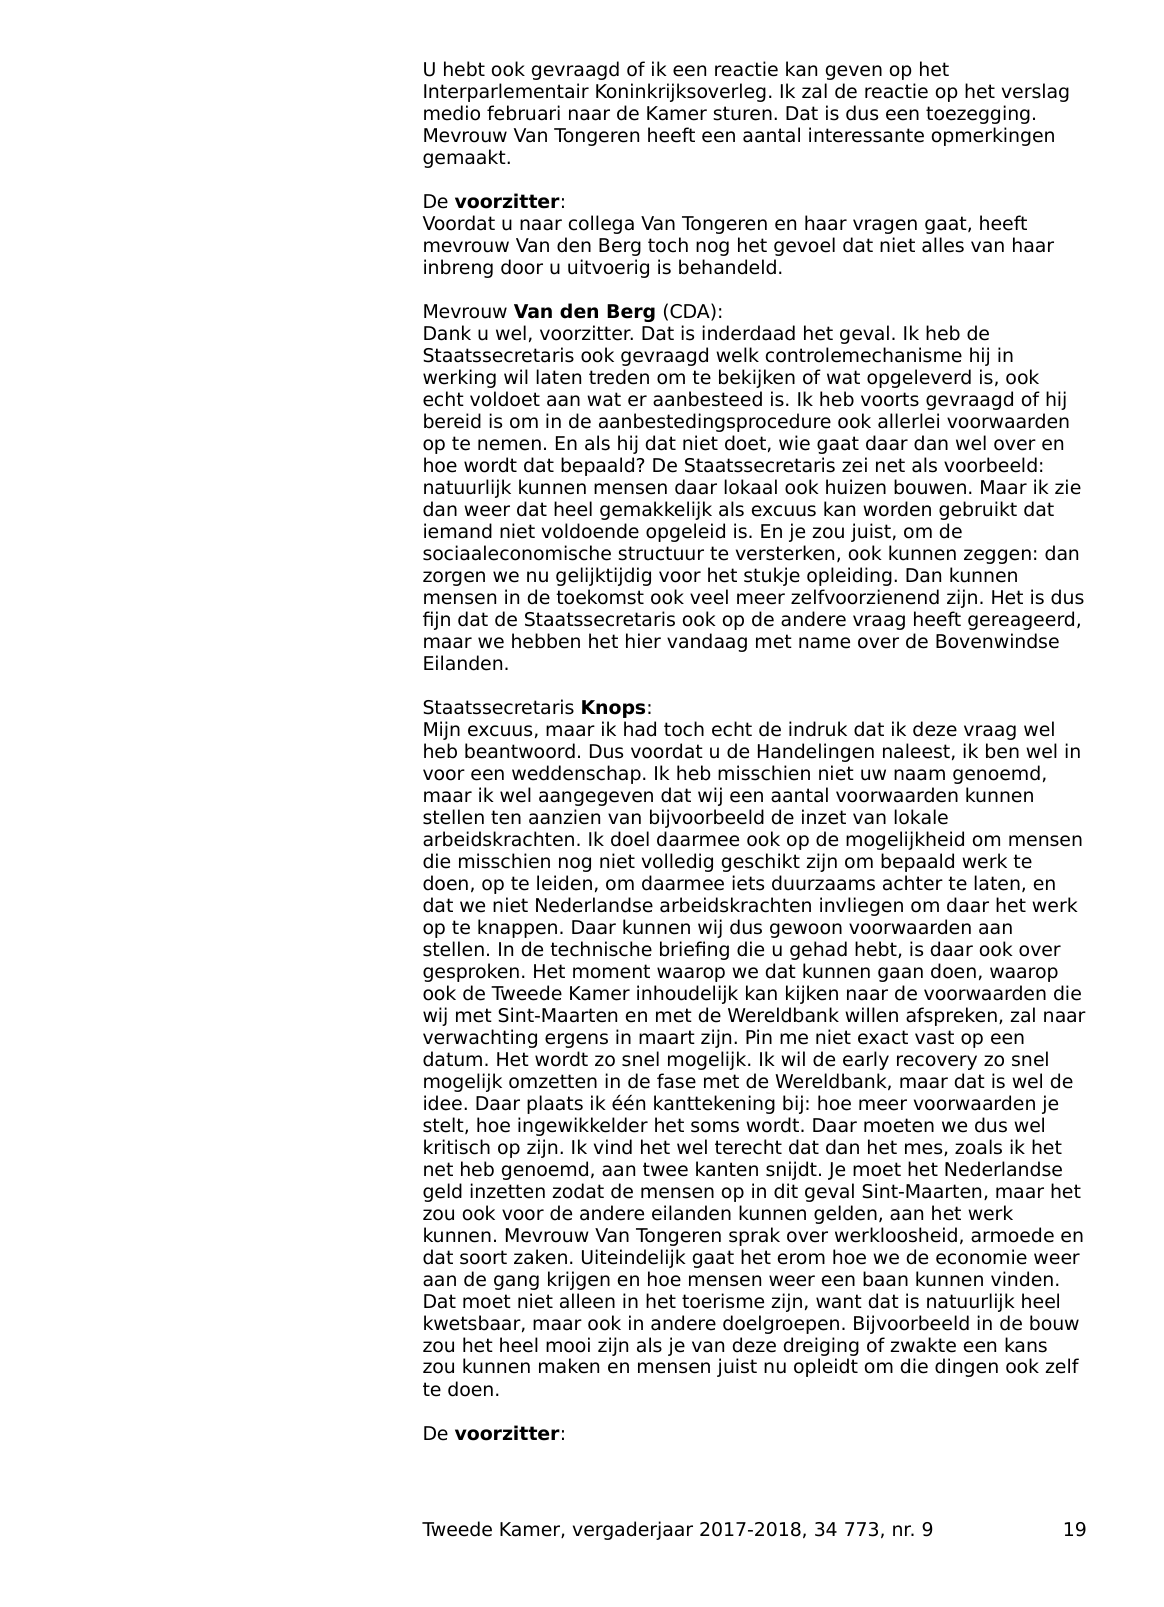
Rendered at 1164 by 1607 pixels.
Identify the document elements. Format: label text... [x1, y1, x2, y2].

text De voorzitter: [422, 1423, 1087, 1444]
text Mevrouw Van den Berg (CDA): [422, 301, 1087, 323]
text Staatssecretaris Knops: [422, 697, 1087, 719]
text De voorzitter: [422, 191, 1087, 213]
text Voordat u naar collega Van Tongeren en haar vragen gaat, heeft mevrouw Van den Berg toch nog het gevoel dat niet alles van haar inbreng door u uitvoerig is behandeld. [422, 213, 1087, 279]
text Mijn excuus, maar ik had toch echt de indruk dat ik deze vraag wel heb beantwoord. Dus voordat u de Handelingen naleest, ik ben wel in voor een weddenschap. Ik heb misschien niet uw naam genoemd, maar ik wel aangegeven dat wij een aantal voorwaarden kunnen stellen ten aanzien van bijvoorbeeld de inzet van lokale arbeidskrachten. Ik doel daarmee ook op de mogelijkheid om mensen die misschien nog niet volledig geschikt zijn om bepaald werk te doen, op te leiden, om daarmee iets duurzaams achter te laten, en dat we niet Nederlandse arbeidskrachten invliegen om daar het werk op te knappen. Daar kunnen wij dus gewoon voorwaarden aan stellen. In de technische briefing die u gehad hebt, is daar ook over gesproken. Het moment waarop we dat kunnen gaan doen, waarop ook de Tweede Kamer inhoudelijk kan kijken naar de voorwaarden die wij met Sint-Maarten en met de Wereldbank willen afspreken, zal naar verwachting ergens in maart zijn. Pin me niet exact vast op een datum. Het wordt zo snel mogelijk. Ik wil de early recovery zo snel mogelijk omzetten in de fase met de Wereldbank, maar dat is wel de idee. Daar plaats ik één kanttekening bij: hoe meer voorwaarden je stelt, hoe ingewikkelder het soms wordt. Daar moeten we dus wel kritisch op zijn. Ik vind het wel terecht dat dan het mes, zoals ik het net heb genoemd, aan twee kanten snijdt. Je moet het Nederlandse geld inzetten zodat de mensen op in dit geval Sint-Maarten, maar het zou ook voor de andere eilanden kunnen gelden, aan het werk kunnen. Mevrouw Van Tongeren sprak over werkloosheid, armoede en dat soort zaken. Uiteindelijk gaat het erom hoe we de economie weer aan de gang krijgen en hoe mensen weer een baan kunnen vinden. Dat moet niet alleen in het toerisme zijn, want dat is natuurlijk heel kwetsbaar, maar ook in andere doelgroepen. Bijvoorbeeld in de bouw zou het heel mooi zijn als je van deze dreiging of zwakte een kans zou kunnen maken en mensen juist nu opleidt om die dingen ook zelf te doen. [422, 719, 1087, 1400]
text Mevrouw Van Tongeren heeft een aantal interessante opmerkingen gemaakt. [422, 125, 1087, 169]
text Dank u wel, voorzitter. Dat is inderdaad het geval. Ik heb de Staatssecretaris ook gevraagd welk controlemechanisme hij in werking wil laten treden om te bekijken of wat opgeleverd is, ook echt voldoet aan wat er aanbesteed is. Ik heb voorts gevraagd of hij bereid is om in de aanbestedingsprocedure ook allerlei voorwaarden op te nemen. En als hij dat niet doet, wie gaat daar dan wel over en hoe wordt dat bepaald? De Staatssecretaris zei net als voorbeeld: natuurlijk kunnen mensen daar lokaal ook huizen bouwen. Maar ik zie dan weer dat heel gemakkelijk als excuus kan worden gebruikt dat iemand niet voldoende opgeleid is. En je zou juist, om de sociaaleconomische structuur te versterken, ook kunnen zeggen: dan zorgen we nu gelijktijdig voor het stukje opleiding. Dan kunnen mensen in de toekomst ook veel meer zelfvoorzienend zijn. Het is dus fijn dat de Staatssecretaris ook op de andere vraag heeft gereageerd, maar we hebben het hier vandaag met name over de Bovenwindse Eilanden. [422, 323, 1087, 675]
text U hebt ook gevraagd of ik een reactie kan geven op het Interparlementair Koninkrijksoverleg. Ik zal de reactie op het verslag medio februari naar de Kamer sturen. Dat is dus een toezegging. [422, 59, 1087, 125]
